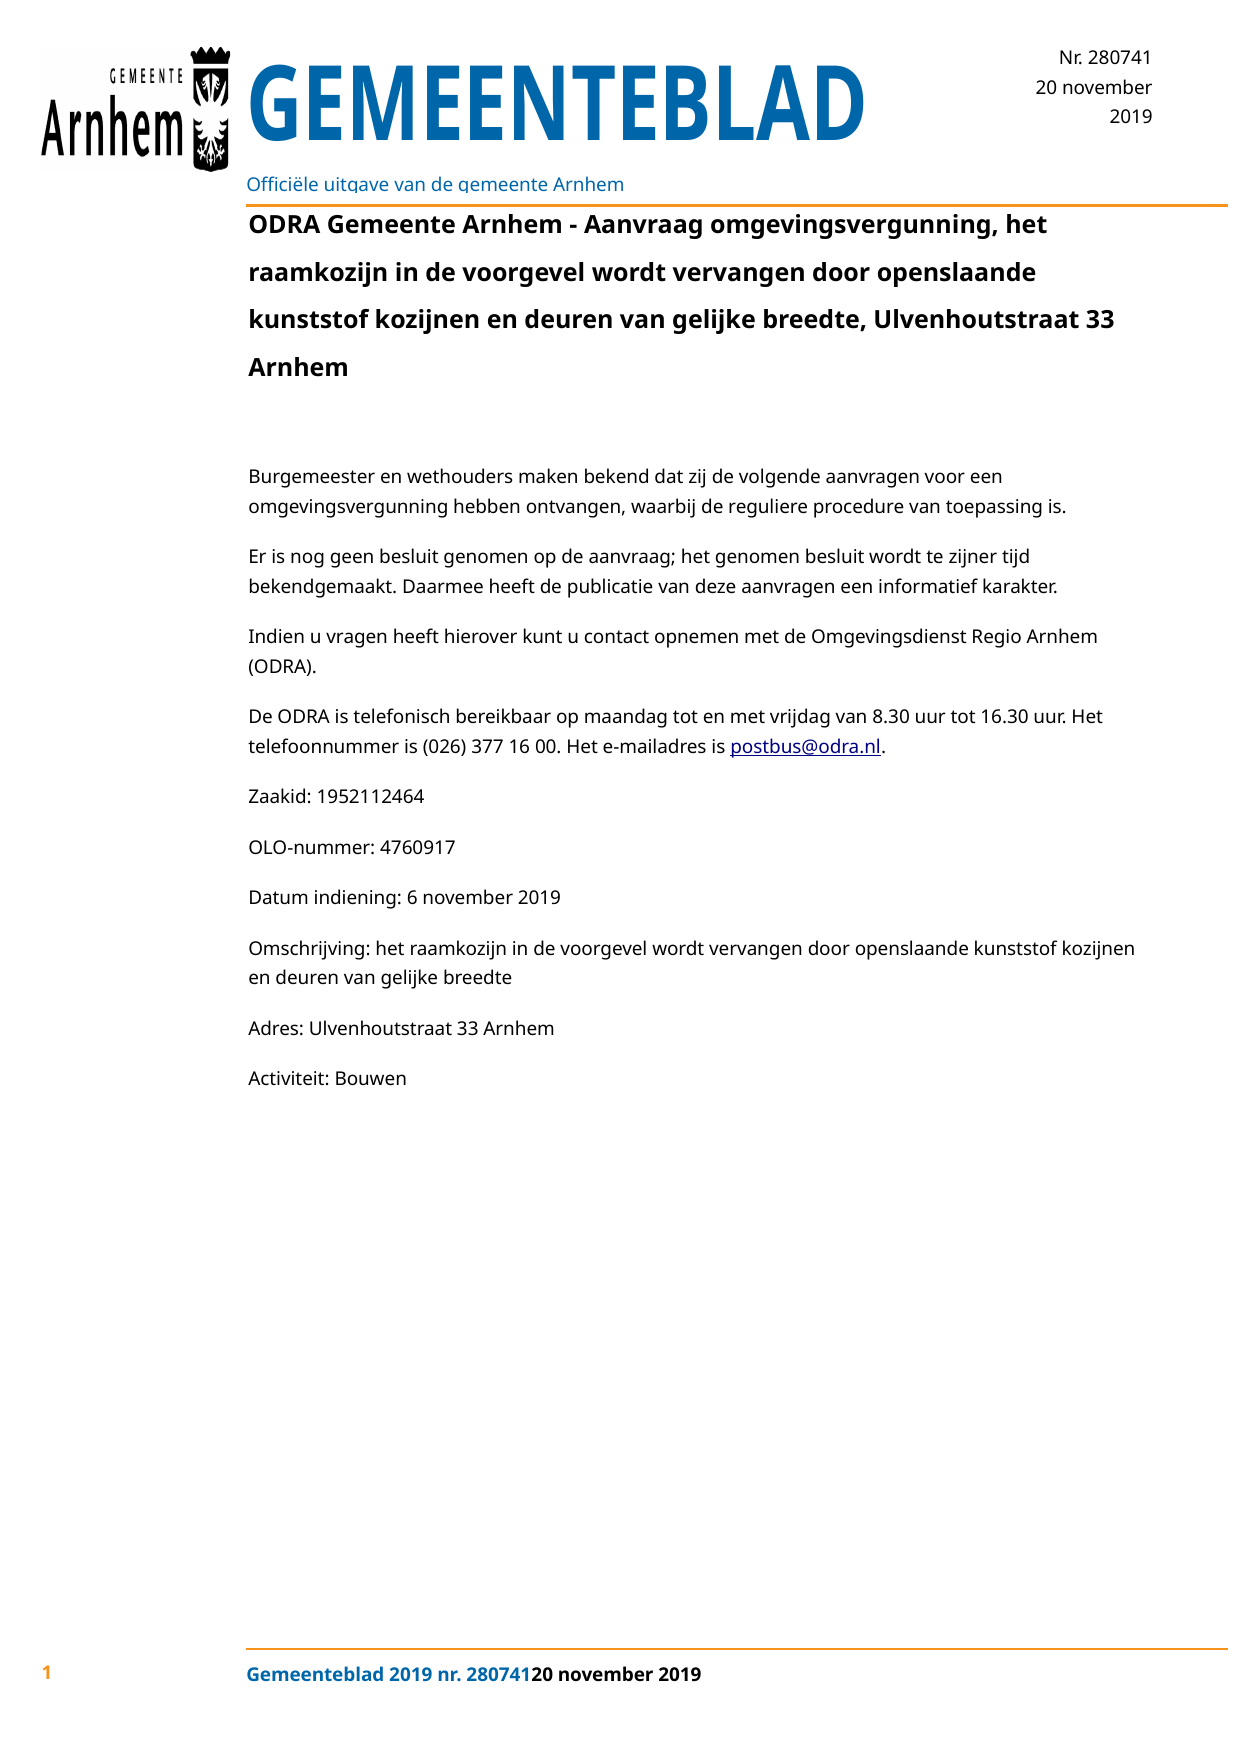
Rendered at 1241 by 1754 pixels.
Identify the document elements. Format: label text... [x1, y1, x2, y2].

text De ODRA is telefonisch bereikbaar op maandag tot en met vrijdag van 8.30 uur tot 16.30 uur. Het telefoonnummer is (026) 377 16 00. Het e-mailadres is postbus@odra.nl. [248, 703, 1152, 759]
text Datum indiening: 6 november 2019 [248, 884, 1152, 910]
text Omschrijving: het raamkozijn in de voorgevel wordt vervangen door openslaande kunststof kozijnen en deuren van gelijke breedte [248, 935, 1152, 990]
text Indien u vragen heeft hierover kunt u contact opnemen met de Omgevingsdienst Regio Arnhem (ODRA). [248, 623, 1152, 679]
text Adres: Ulvenhoutstraat 33 Arnhem [248, 1015, 1152, 1041]
text Burgemeester en wethouders maken bekend dat zij de volgende aanvragen voor een omgevingsvergunning hebben ontvangen, waarbij de reguliere procedure van toepassing is. [248, 463, 1152, 519]
text Activiteit: Bouwen [248, 1065, 1152, 1091]
picture [41, 47, 231, 172]
text Zaakid: 1952112464 [248, 783, 1152, 809]
text Er is nog geen besluit genomen op de aanvraag; het genomen besluit wordt te zijner tijd bekendgemaakt. Daarmee heeft de publicatie van deze aanvragen een informatief karakter. [248, 543, 1152, 599]
text ODRA Gemeente Arnhem - Aanvraag omgevingsvergunning, het raamkozijn in de voorgevel wordt vervangen door openslaande kunststof kozijnen en deuren van gelijke breedte, Ulvenhoutstraat 33 Arnhem [248, 207, 1152, 384]
text OLO-nummer: 4760917 [248, 834, 1152, 860]
